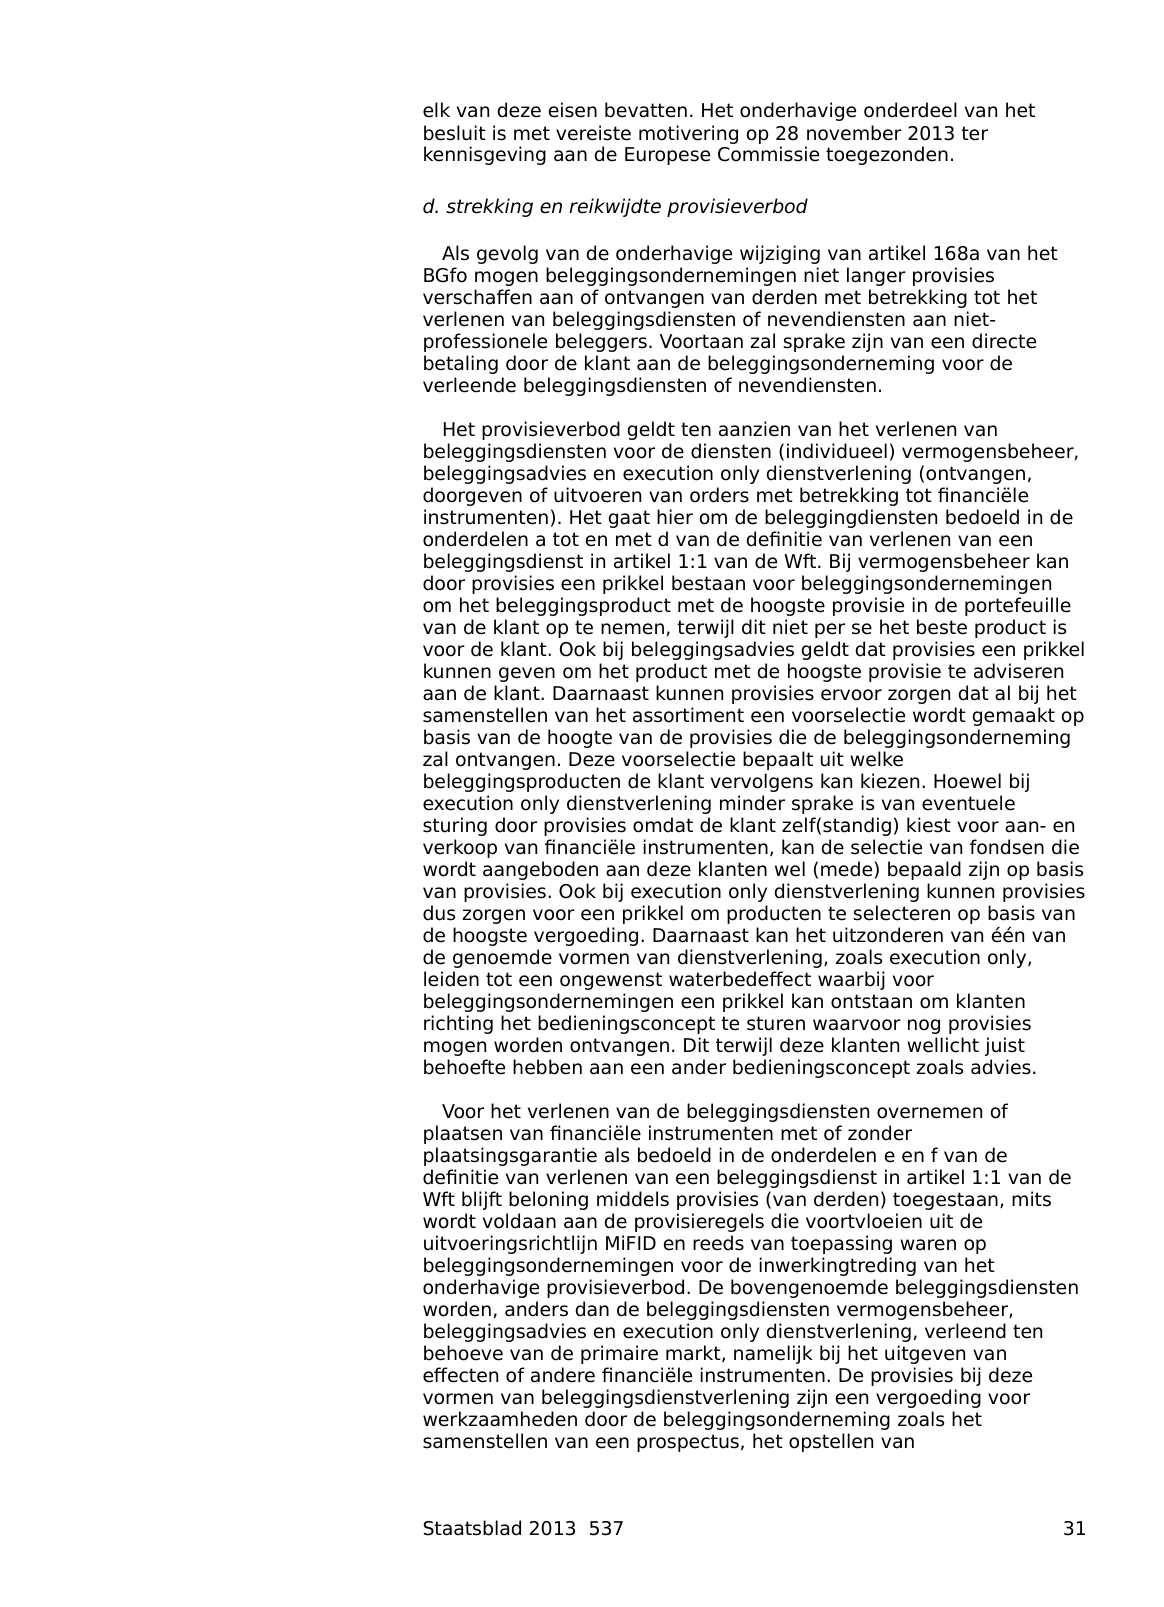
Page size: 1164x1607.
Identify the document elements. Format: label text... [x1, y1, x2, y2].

subtitle d. strekking en reikwijdte provisieverbod [422, 196, 1087, 218]
text Als gevolg van de onderhavige wijziging van artikel 168a van het BGfo mogen beleggingsondernemingen niet langer provisies verschaffen aan of ontvangen van derden met betrekking tot het verlenen van beleggingsdiensten of nevendiensten aan niet-professionele beleggers. Voortaan zal sprake zijn van een directe betaling door de klant aan de beleggingsonderneming voor de verleende beleggingsdiensten of nevendiensten. [422, 243, 1087, 397]
text elk van deze eisen bevatten. Het onderhavige onderdeel van het besluit is met vereiste motivering op 28 november 2013 ter kennisgeving aan de Europese Commissie toegezonden. [422, 100, 1087, 166]
text Voor het verlenen van de beleggingsdiensten overnemen of plaatsen van financiële instrumenten met of zonder plaatsingsgarantie als bedoeld in de onderdelen e en f van de definitie van verlenen van een beleggingsdienst in artikel 1:1 van de Wft blijft beloning middels provisies (van derden) toegestaan, mits wordt voldaan aan de provisieregels die voortvloeien uit de uitvoeringsrichtlijn MiFID en reeds van toepassing waren op beleggingsondernemingen voor de inwerkingtreding van het onderhavige provisieverbod. De bovengenoemde beleggingsdiensten worden, anders dan de beleggingsdiensten vermogensbeheer, beleggingsadvies en execution only dienstverlening, verleend ten behoeve van de primaire markt, namelijk bij het uitgeven van effecten of andere financiële instrumenten. De provisies bij deze vormen van beleggingsdienstverlening zijn een vergoeding voor werkzaamheden door de beleggingsonderneming zoals het samenstellen van een prospectus, het opstellen van [422, 1101, 1087, 1453]
text Het provisieverbod geldt ten aanzien van het verlenen van beleggingsdiensten voor de diensten (individueel) vermogensbeheer, beleggingsadvies en execution only dienstverlening (ontvangen, doorgeven of uitvoeren van orders met betrekking tot financiële instrumenten). Het gaat hier om de beleggingdiensten bedoeld in de onderdelen a tot en met d van de definitie van verlenen van een beleggingsdienst in artikel 1:1 van de Wft. Bij vermogensbeheer kan door provisies een prikkel bestaan voor beleggingsondernemingen om het beleggingsproduct met de hoogste provisie in de portefeuille van de klant op te nemen, terwijl dit niet per se het beste product is voor de klant. Ook bij beleggingsadvies geldt dat provisies een prikkel kunnen geven om het product met de hoogste provisie te adviseren aan de klant. Daarnaast kunnen provisies ervoor zorgen dat al bij het samenstellen van het assortiment een voorselectie wordt gemaakt op basis van de hoogte van de provisies die de beleggingsonderneming zal ontvangen. Deze voorselectie bepaalt uit welke beleggingsproducten de klant vervolgens kan kiezen. Hoewel bij execution only dienstverlening minder sprake is van eventuele sturing door provisies omdat de klant zelf(standig) kiest voor aan- en verkoop van financiële instrumenten, kan de selectie van fondsen die wordt aangeboden aan deze klanten wel (mede) bepaald zijn op basis van provisies. Ook bij execution only dienstverlening kunnen provisies dus zorgen voor een prikkel om producten te selecteren op basis van de hoogste vergoeding. Daarnaast kan het uitzonderen van één van de genoemde vormen van dienstverlening, zoals execution only, leiden tot een ongewenst waterbedeffect waarbij voor beleggingsondernemingen een prikkel kan ontstaan om klanten richting het bedieningsconcept te sturen waarvoor nog provisies mogen worden ontvangen. Dit terwijl deze klanten wellicht juist behoefte hebben aan een ander bedieningsconcept zoals advies. [422, 419, 1087, 1079]
